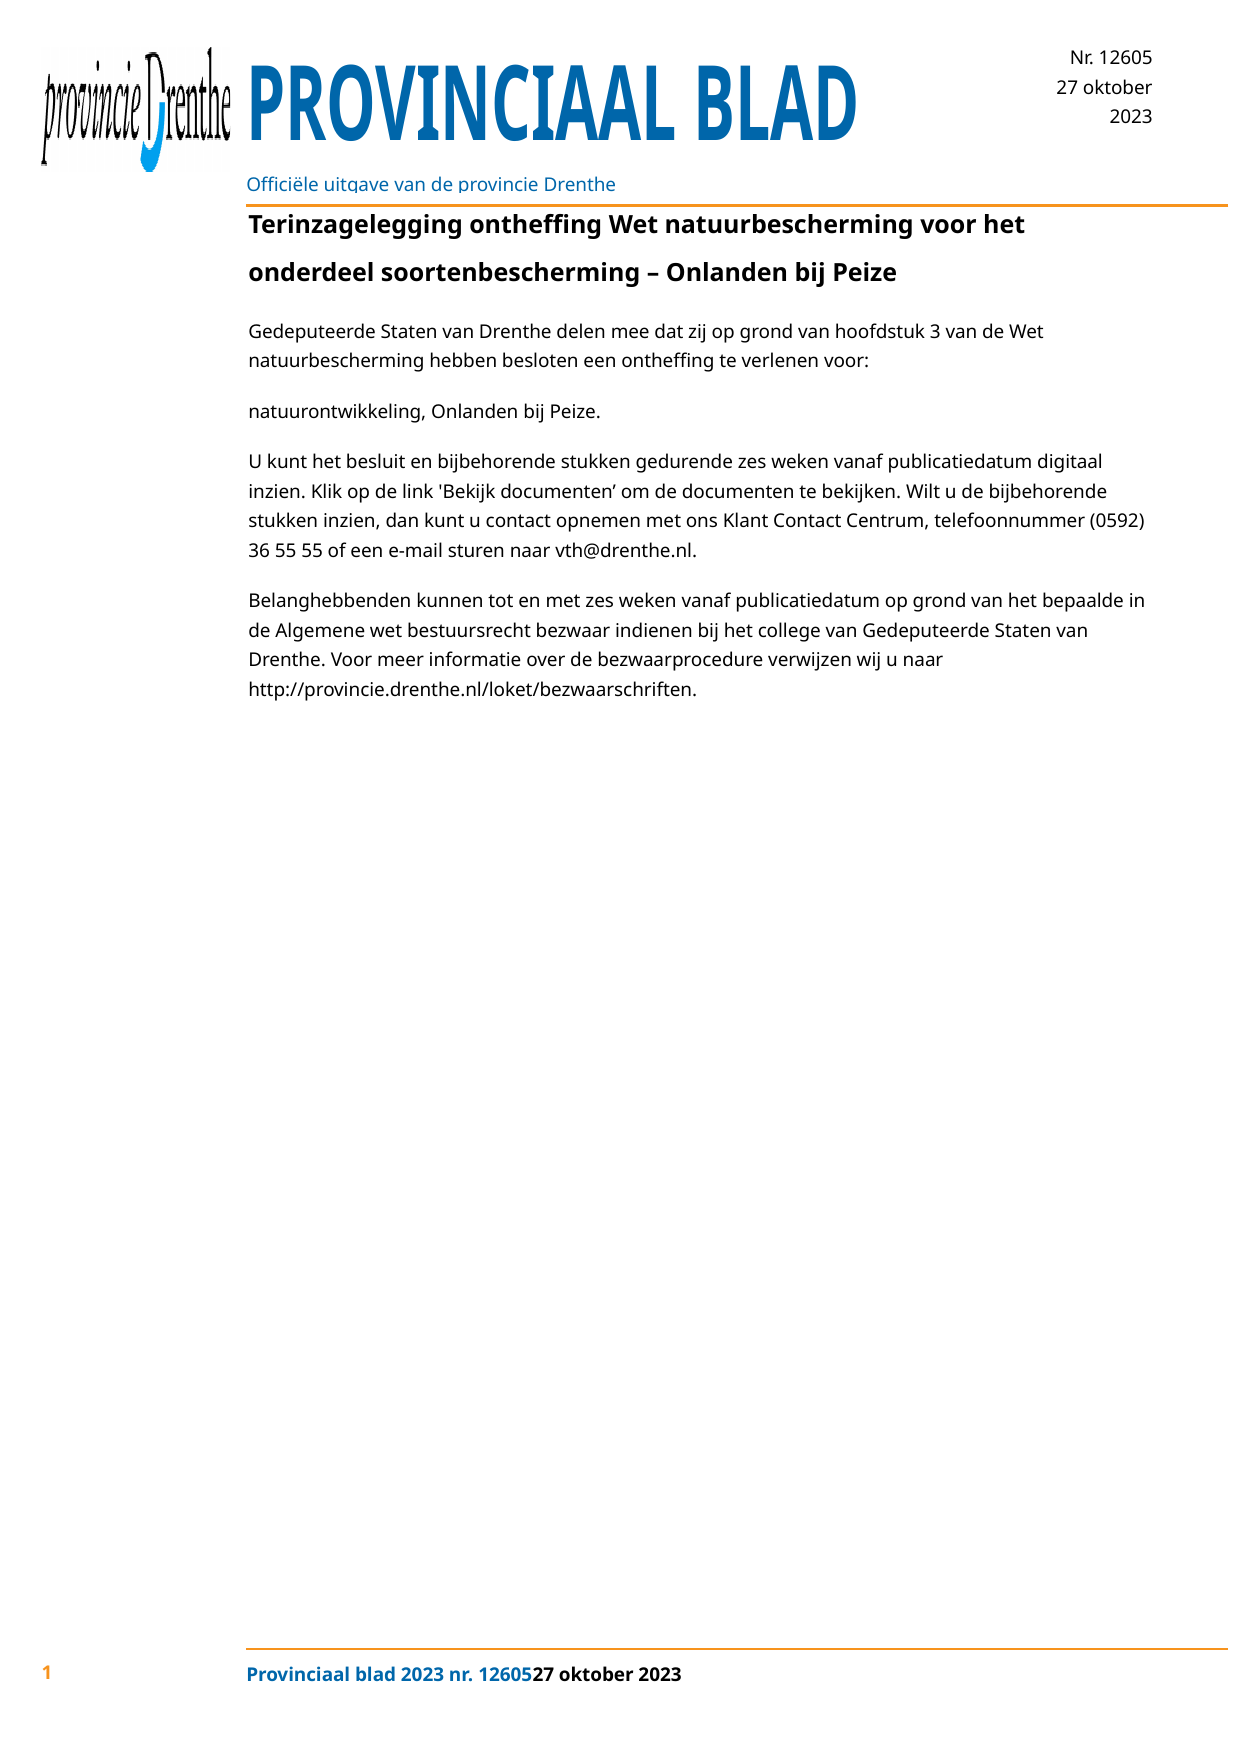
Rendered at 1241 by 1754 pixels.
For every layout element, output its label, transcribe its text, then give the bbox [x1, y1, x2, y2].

text Terinzagelegging ontheffing Wet natuurbescherming voor het onderdeel soortenbescherming – Onlanden bij Peize [248, 207, 1152, 288]
text U kunt het besluit en bijbehorende stukken gedurende zes weken vanaf publicatiedatum digitaal inzien. Klik op de link 'Bekijk documenten’ om de documenten te bekijken. Wilt u de bijbehorende stukken inzien, dan kunt u contact opnemen met ons Klant Contact Centrum, telefoonnummer (0592) 36 55 55 of een e-mail sturen naar vth@drenthe.nl. [248, 448, 1152, 563]
text Belanghebbenden kunnen tot en met zes weken vanaf publicatiedatum op grond van het bepaalde in de Algemene wet bestuursrecht bezwaar indienen bij het college van Gedeputeerde Staten van Drenthe. Voor meer informatie over de bezwaarprocedure verwijzen wij u naar http://provincie.drenthe.nl/loket/bezwaarschriften. [248, 587, 1152, 702]
picture [41, 47, 231, 172]
text natuurontwikkeling, Onlanden bij Peize. [248, 398, 1152, 424]
text Gedeputeerde Staten van Drenthe delen mee dat zij op grond van hoofdstuk 3 van de Wet natuurbescherming hebben besloten een ontheffing te verlenen voor: [248, 318, 1152, 373]
